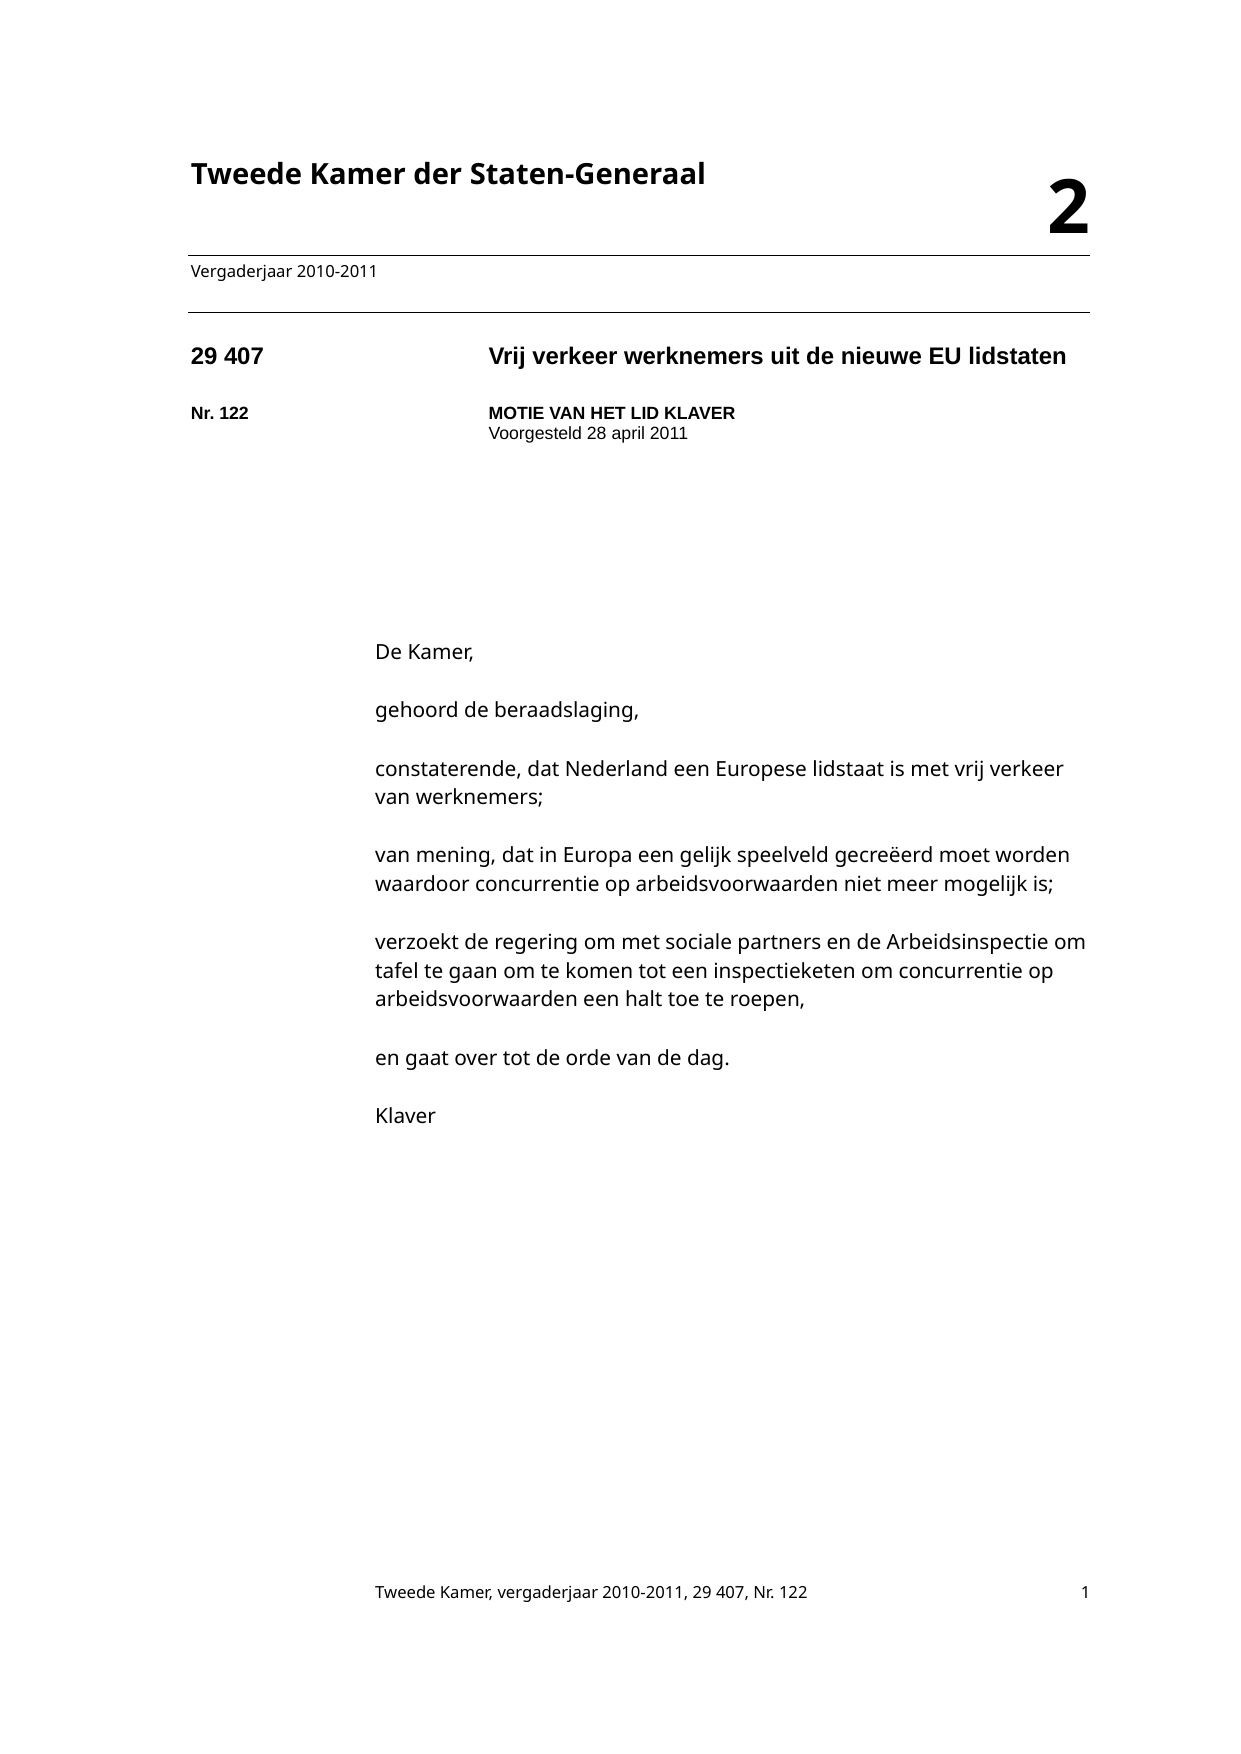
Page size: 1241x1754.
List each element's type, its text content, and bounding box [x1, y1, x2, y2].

text verzoekt de regering om met sociale partners en de Arbeidsinspectie om tafel te gaan om te komen tot een inspectieketen om concurrentie op arbeidsvoorwaarden een halt toe te roepen, [375, 927, 1090, 1013]
text constaterende, dat Nederland een Europese lidstaat is met vrij verkeer van werknemers; [375, 754, 1090, 811]
text De Kamer, [375, 637, 1090, 665]
table_cell Nr. 122 [188, 399, 485, 518]
table_cell Vergaderjaar 2010-2011 [188, 256, 485, 312]
table_cell [485, 313, 1090, 339]
text Klaver [375, 1101, 1090, 1130]
text gehoord de beraadslaging, [375, 695, 1090, 724]
table_cell 29 407 [188, 339, 485, 399]
table_cell Vrij verkeer werknemers uit de nieuwe EU lidstaten [485, 339, 1090, 399]
table_cell MOTIE VAN HET LID KLAVER Voorgesteld 28 april 2011 [485, 399, 1090, 518]
table_cell [188, 313, 485, 339]
table_header 2 [910, 150, 1090, 255]
text van mening, dat in Europa een gelijk speelveld gecreëerd moet worden waardoor concurrentie op arbeidsvoorwaarden niet meer mogelijk is; [375, 841, 1090, 897]
table_cell [485, 256, 1090, 312]
text en gaat over tot de orde van de dag. [375, 1043, 1090, 1071]
table_header Tweede Kamer der Staten-Generaal [188, 150, 909, 255]
